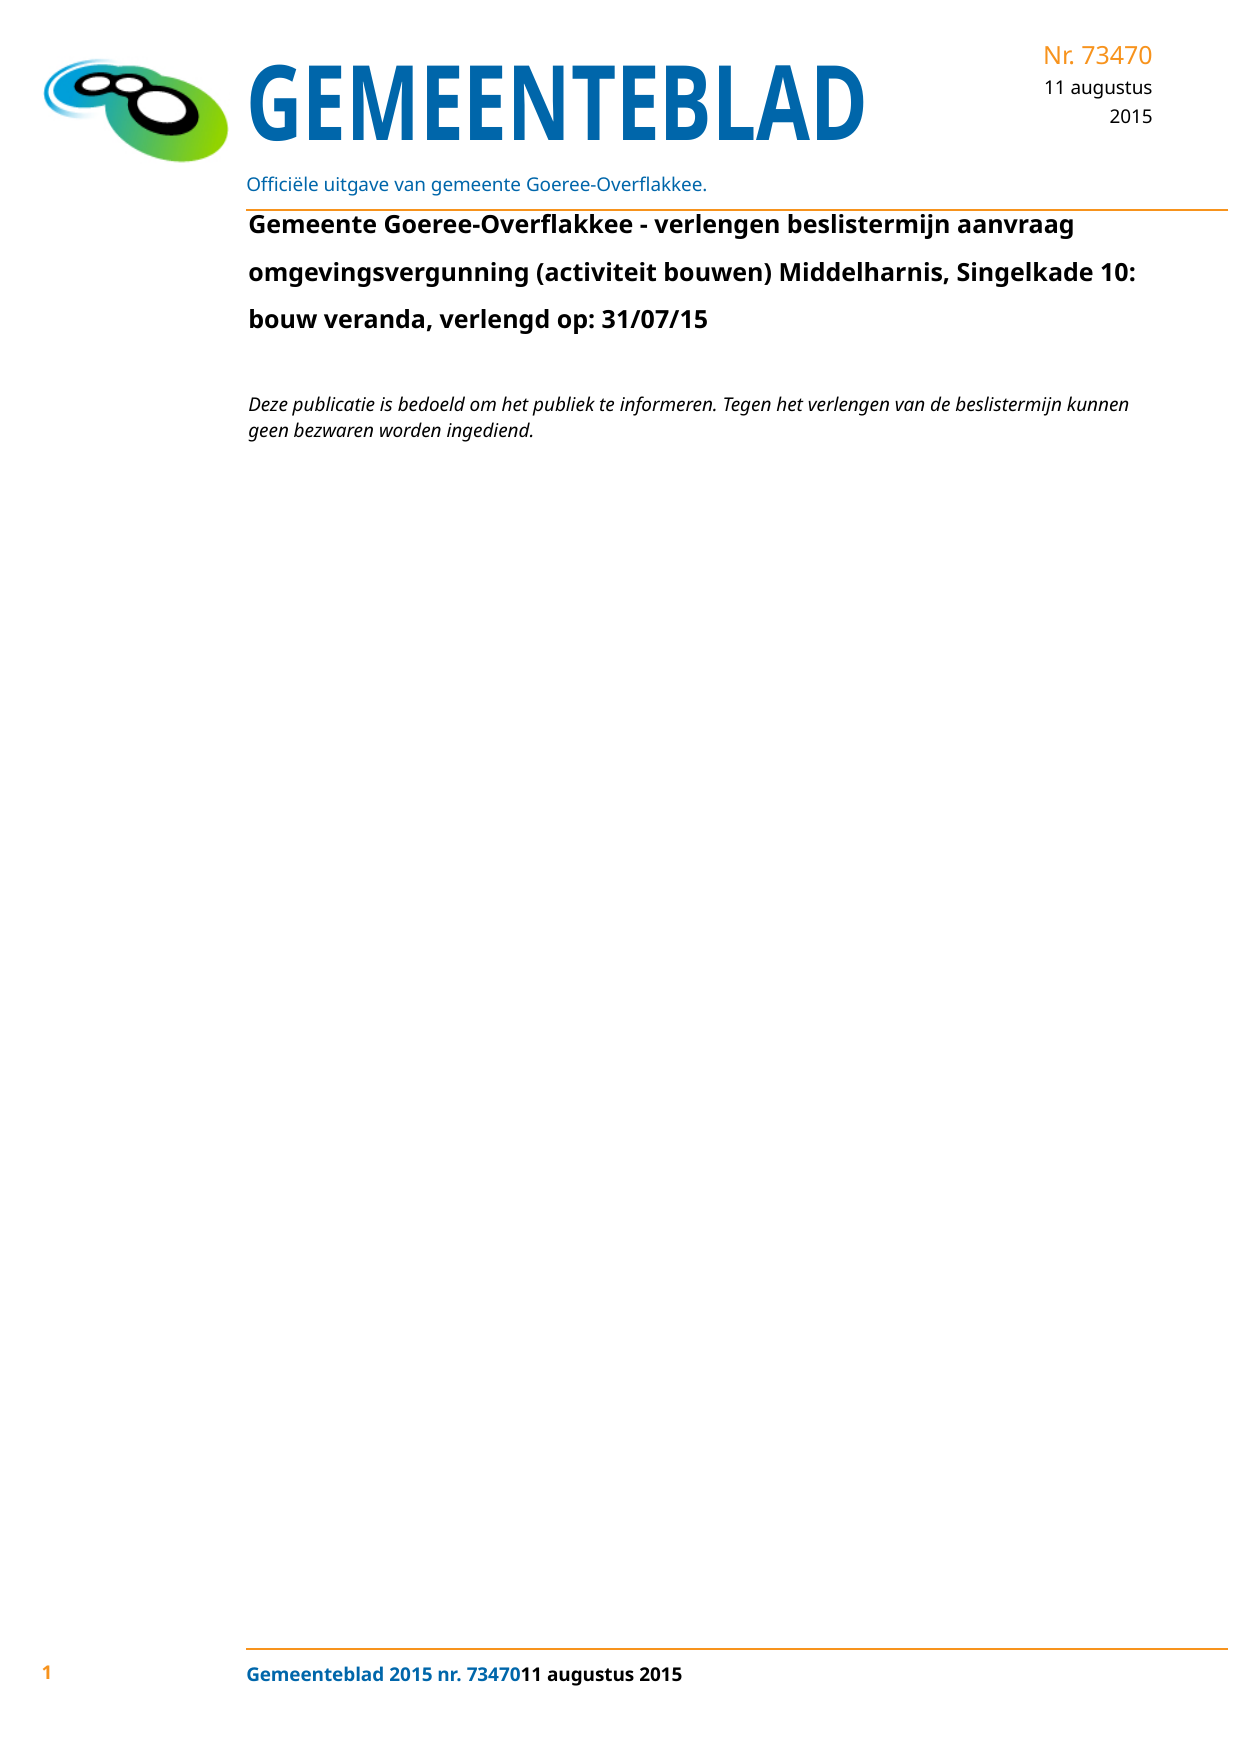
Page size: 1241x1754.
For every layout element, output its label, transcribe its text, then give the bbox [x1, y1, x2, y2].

picture [41, 47, 231, 172]
text Deze publicatie is bedoeld om het publiek te informeren. Tegen het verlengen van de beslistermijn kunnen geen bezwaren worden ingediend. [248, 391, 1152, 443]
text Gemeente Goeree-Overflakkee - verlengen beslistermijn aanvraag omgevingsvergunning (activiteit bouwen) Middelharnis, Singelkade 10: bouw veranda, verlengd op: 31/07/15 [248, 211, 1152, 336]
